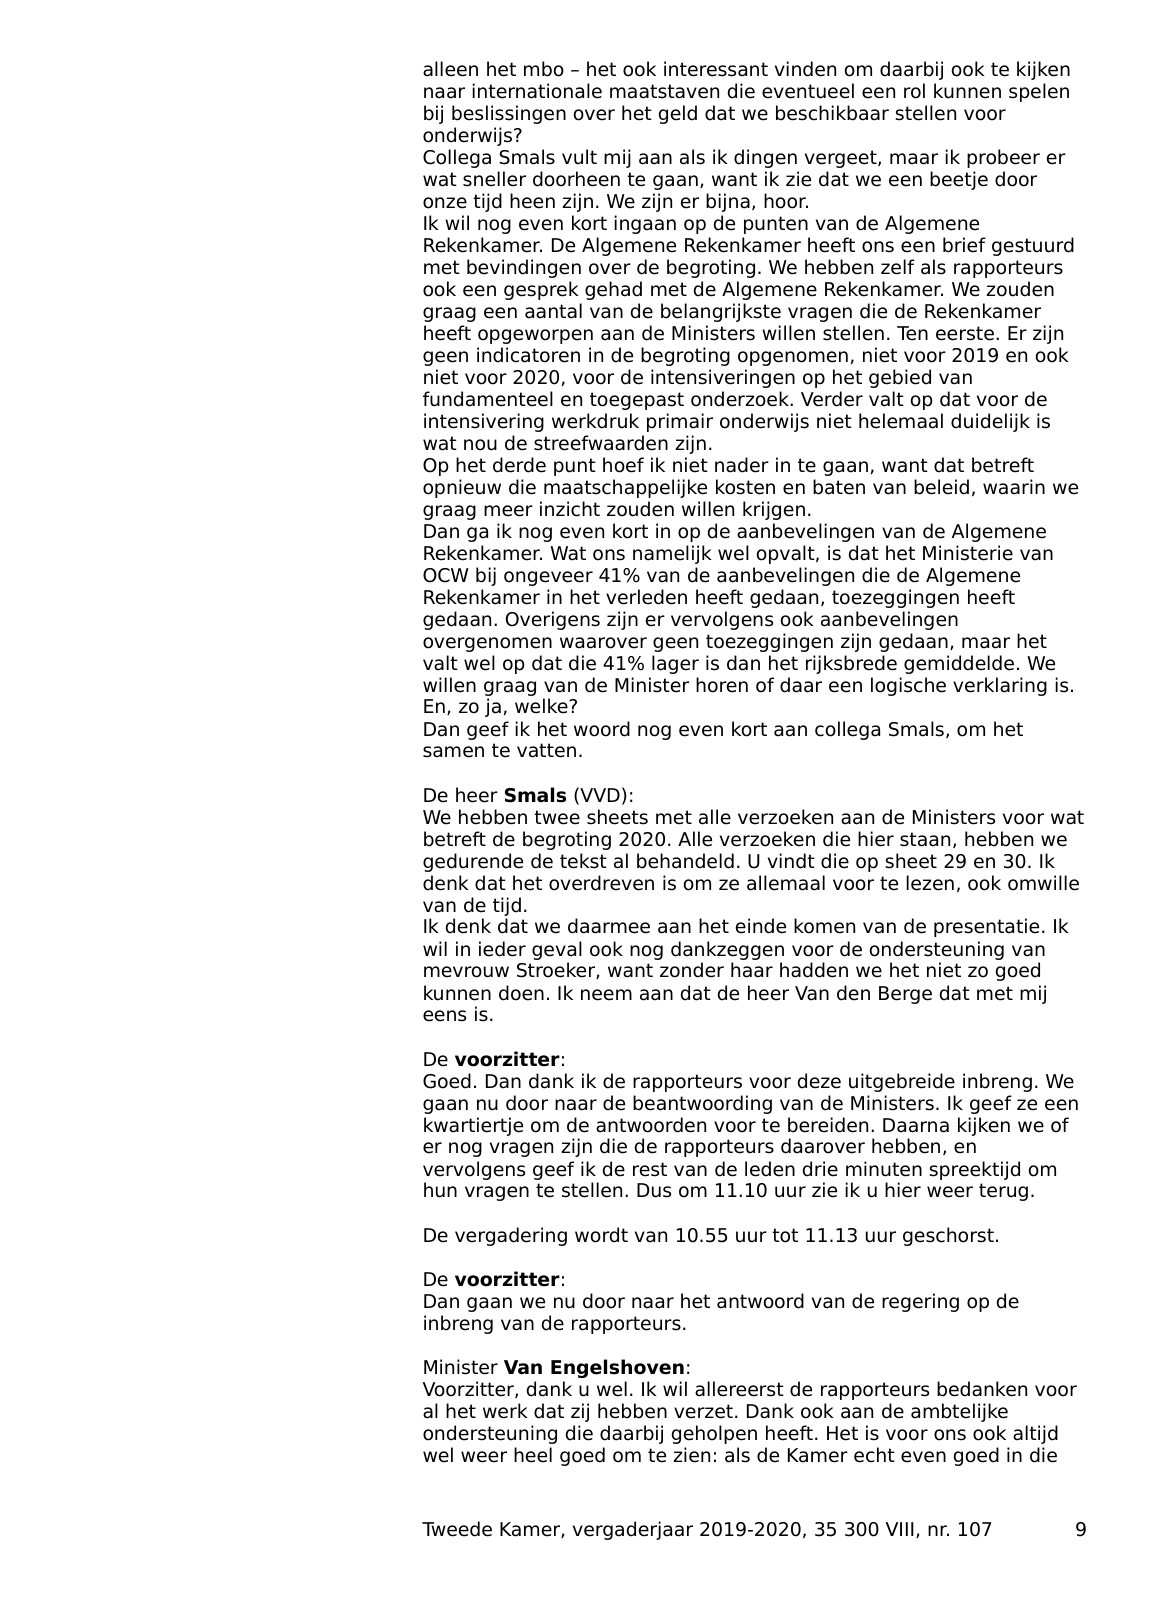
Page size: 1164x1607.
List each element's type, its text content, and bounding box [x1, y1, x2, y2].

text Op het derde punt hoef ik niet nader in te gaan, want dat betreft opnieuw die maatschappelijke kosten en baten van beleid, waarin we graag meer inzicht zouden willen krijgen. [422, 455, 1087, 521]
text Voorzitter, dank u wel. Ik wil allereerst de rapporteurs bedanken voor al het werk dat zij hebben verzet. Dank ook aan de ambtelijke ondersteuning die daarbij geholpen heeft. Het is voor ons ook altijd wel weer heel goed om te zien: als de Kamer echt even goed in die [422, 1379, 1087, 1467]
text Dan geef ik het woord nog even kort aan collega Smals, om het samen te vatten. [422, 718, 1087, 762]
text Dan gaan we nu door naar het antwoord van de regering op de inbreng van de rapporteurs. [422, 1291, 1087, 1335]
text We hebben twee sheets met alle verzoeken aan de Ministers voor wat betreft de begroting 2020. Alle verzoeken die hier staan, hebben we gedurende de tekst al behandeld. U vindt die op sheet 29 en 30. Ik denk dat het overdreven is om ze allemaal voor te lezen, ook omwille van de tijd. [422, 807, 1087, 916]
text De heer Smals (VVD): [422, 784, 1087, 807]
text Ik denk dat we daarmee aan het einde komen van de presentatie. Ik wil in ieder geval ook nog dankzeggen voor de ondersteuning van mevrouw Stroeker, want zonder haar hadden we het niet zo goed kunnen doen. Ik neem aan dat de heer Van den Berge dat met mij eens is. [422, 916, 1087, 1026]
text De voorzitter: [422, 1269, 1087, 1291]
text alleen het mbo – het ook interessant vinden om daarbij ook te kijken naar internationale maatstaven die eventueel een rol kunnen spelen bij beslissingen over het geld dat we beschikbaar stellen voor onderwijs? [422, 59, 1087, 147]
text De vergadering wordt van 10.55 uur tot 11.13 uur geschorst. [422, 1224, 1087, 1247]
text Collega Smals vult mij aan als ik dingen vergeet, maar ik probeer er wat sneller doorheen te gaan, want ik zie dat we een beetje door onze tijd heen zijn. We zijn er bijna, hoor. [422, 147, 1087, 213]
text Dan ga ik nog even kort in op de aanbevelingen van de Algemene Rekenkamer. Wat ons namelijk wel opvalt, is dat het Ministerie van OCW bij ongeveer 41% van de aanbevelingen die de Algemene Rekenkamer in het verleden heeft gedaan, toezeggingen heeft gedaan. Overigens zijn er vervolgens ook aanbevelingen overgenomen waarover geen toezeggingen zijn gedaan, maar het valt wel op dat die 41% lager is dan het rijksbrede gemiddelde. We willen graag van de Minister horen of daar een logische verklaring is. En, zo ja, welke? [422, 521, 1087, 718]
text Goed. Dan dank ik de rapporteurs voor deze uitgebreide inbreng. We gaan nu door naar de beantwoording van de Ministers. Ik geef ze een kwartiertje om de antwoorden voor te bereiden. Daarna kijken we of er nog vragen zijn die de rapporteurs daarover hebben, en vervolgens geef ik de rest van de leden drie minuten spreektijd om hun vragen te stellen. Dus om 11.10 uur zie ik u hier weer terug. [422, 1071, 1087, 1202]
text De voorzitter: [422, 1048, 1087, 1071]
text Ik wil nog even kort ingaan op de punten van de Algemene Rekenkamer. De Algemene Rekenkamer heeft ons een brief gestuurd met bevindingen over de begroting. We hebben zelf als rapporteurs ook een gesprek gehad met de Algemene Rekenkamer. We zouden graag een aantal van de belangrijkste vragen die de Rekenkamer heeft opgeworpen aan de Ministers willen stellen. Ten eerste. Er zijn geen indicatoren in de begroting opgenomen, niet voor 2019 en ook niet voor 2020, voor de intensiveringen op het gebied van fundamenteel en toegepast onderzoek. Verder valt op dat voor de intensivering werkdruk primair onderwijs niet helemaal duidelijk is wat nou de streefwaarden zijn. [422, 213, 1087, 455]
text Minister Van Engelshoven: [422, 1357, 1087, 1379]
